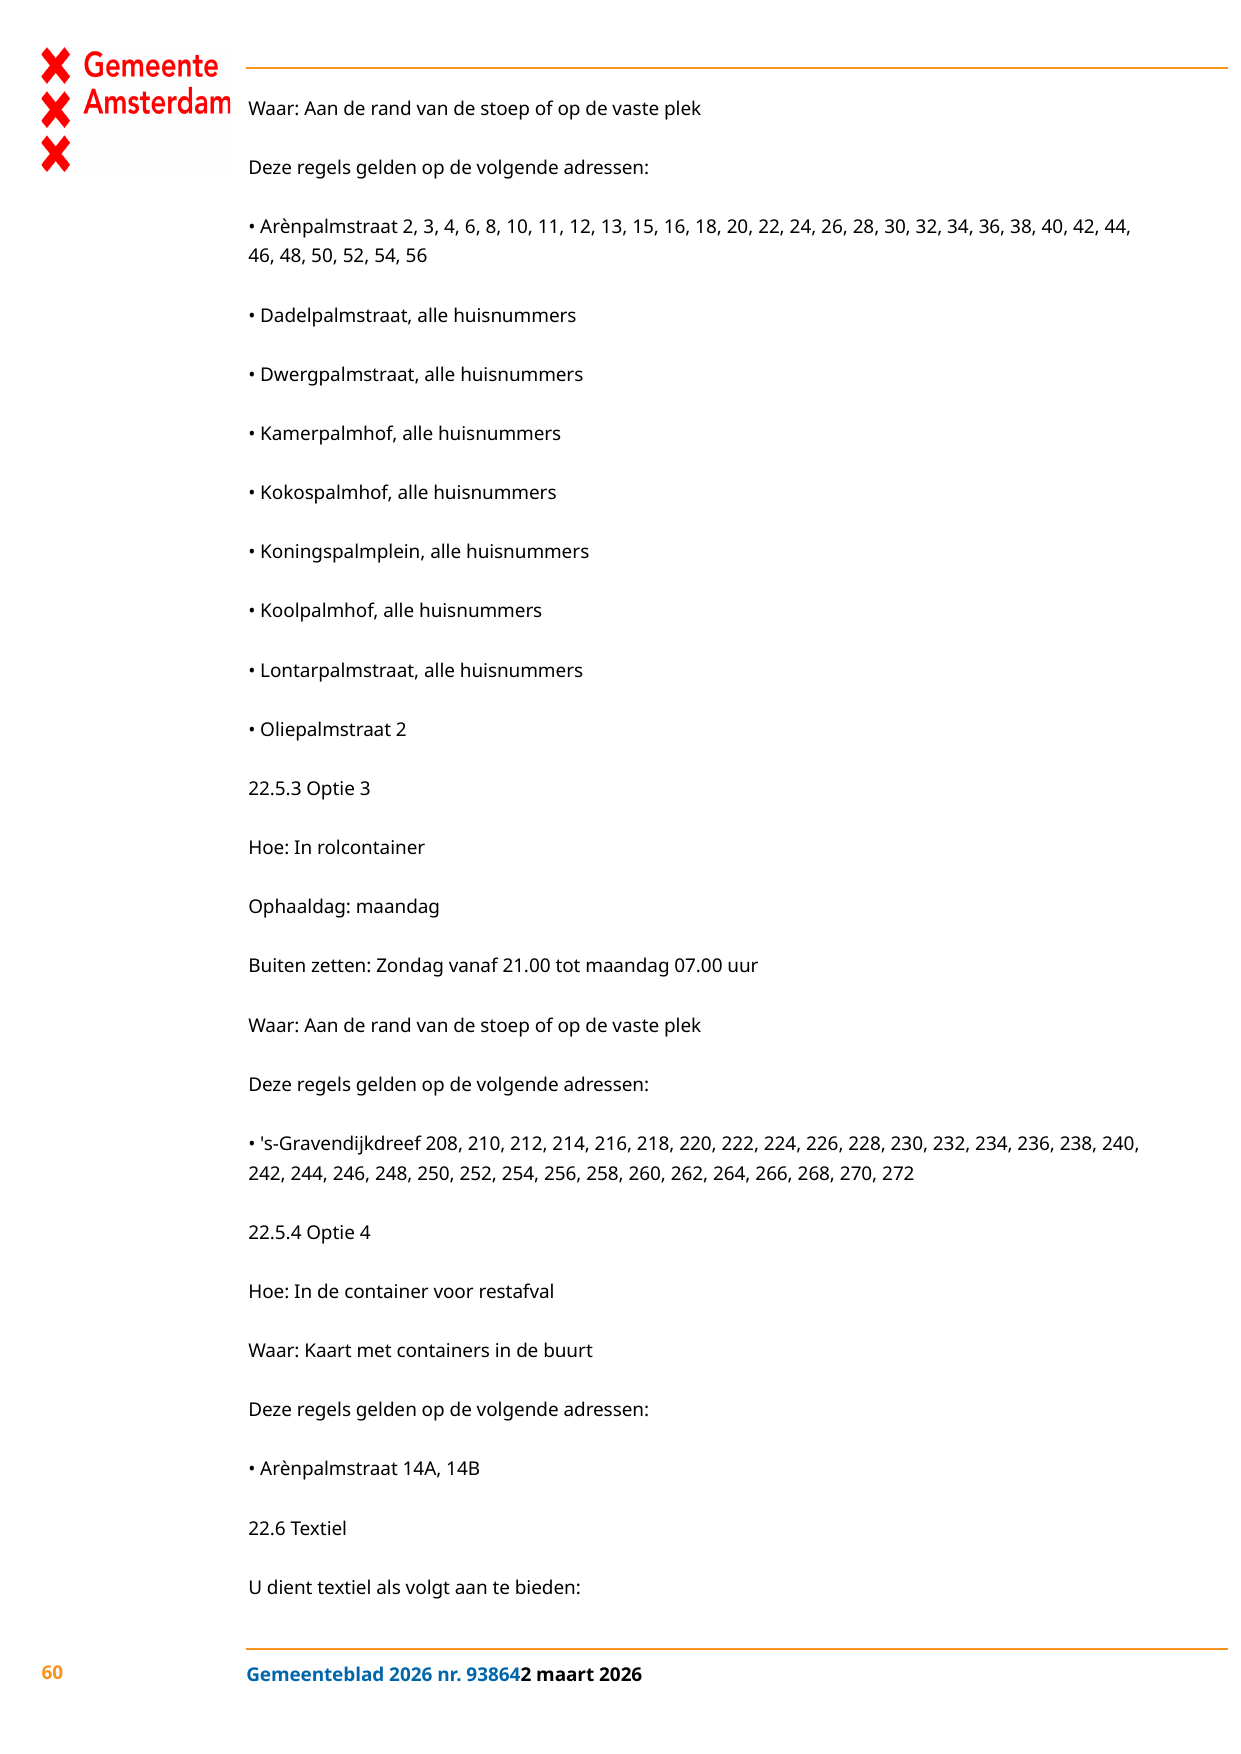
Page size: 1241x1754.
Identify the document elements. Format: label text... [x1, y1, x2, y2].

text Waar: Aan de rand van de stoep of op de vaste plek [248, 1012, 1152, 1038]
text Waar: Kaart met containers in de buurt [248, 1337, 1152, 1363]
text U dient textiel als volgt aan te bieden: [248, 1574, 1152, 1600]
text • Koningspalmplein, alle huisnummers [248, 538, 1152, 564]
text 22.5.4 Optie 4 [248, 1219, 1152, 1245]
text • Dwergpalmstraat, alle huisnummers [248, 361, 1152, 387]
text Waar: Aan de rand van de stoep of op de vaste plek [248, 95, 1152, 121]
picture [41, 47, 231, 172]
text • Kokospalmhof, alle huisnummers [248, 479, 1152, 505]
text • Kamerpalmhof, alle huisnummers [248, 420, 1152, 446]
text • Koolpalmhof, alle huisnummers [248, 598, 1152, 623]
text Hoe: In de container voor restafval [248, 1278, 1152, 1304]
text Hoe: In rolcontainer [248, 834, 1152, 860]
text • Arènpalmstraat 2, 3, 4, 6, 8, 10, 11, 12, 13, 15, 16, 18, 20, 22, 24, 26, 28, 30, 32, 34, 36, 38, 40, 42, 44, 46, 48, 50, 52, 54, 56 [248, 213, 1152, 268]
text • Dadelpalmstraat, alle huisnummers [248, 302, 1152, 328]
text Deze regels gelden op de volgende adressen: [248, 1071, 1152, 1097]
text 22.6 Textiel [248, 1515, 1152, 1541]
text Deze regels gelden op de volgende adressen: [248, 1396, 1152, 1422]
text • Oliepalmstraat 2 [248, 716, 1152, 742]
text • 's-Gravendijkdreef 208, 210, 212, 214, 216, 218, 220, 222, 224, 226, 228, 230, 232, 234, 236, 238, 240, 242, 244, 246, 248, 250, 252, 254, 256, 258, 260, 262, 264, 266, 268, 270, 272 [248, 1130, 1152, 1186]
text Deze regels gelden op de volgende adressen: [248, 154, 1152, 180]
text Buiten zetten: Zondag vanaf 21.00 tot maandag 07.00 uur [248, 953, 1152, 978]
text 22.5.3 Optie 3 [248, 775, 1152, 801]
text Ophaaldag: maandag [248, 893, 1152, 919]
text • Lontarpalmstraat, alle huisnummers [248, 657, 1152, 683]
text • Arènpalmstraat 14A, 14B [248, 1456, 1152, 1481]
